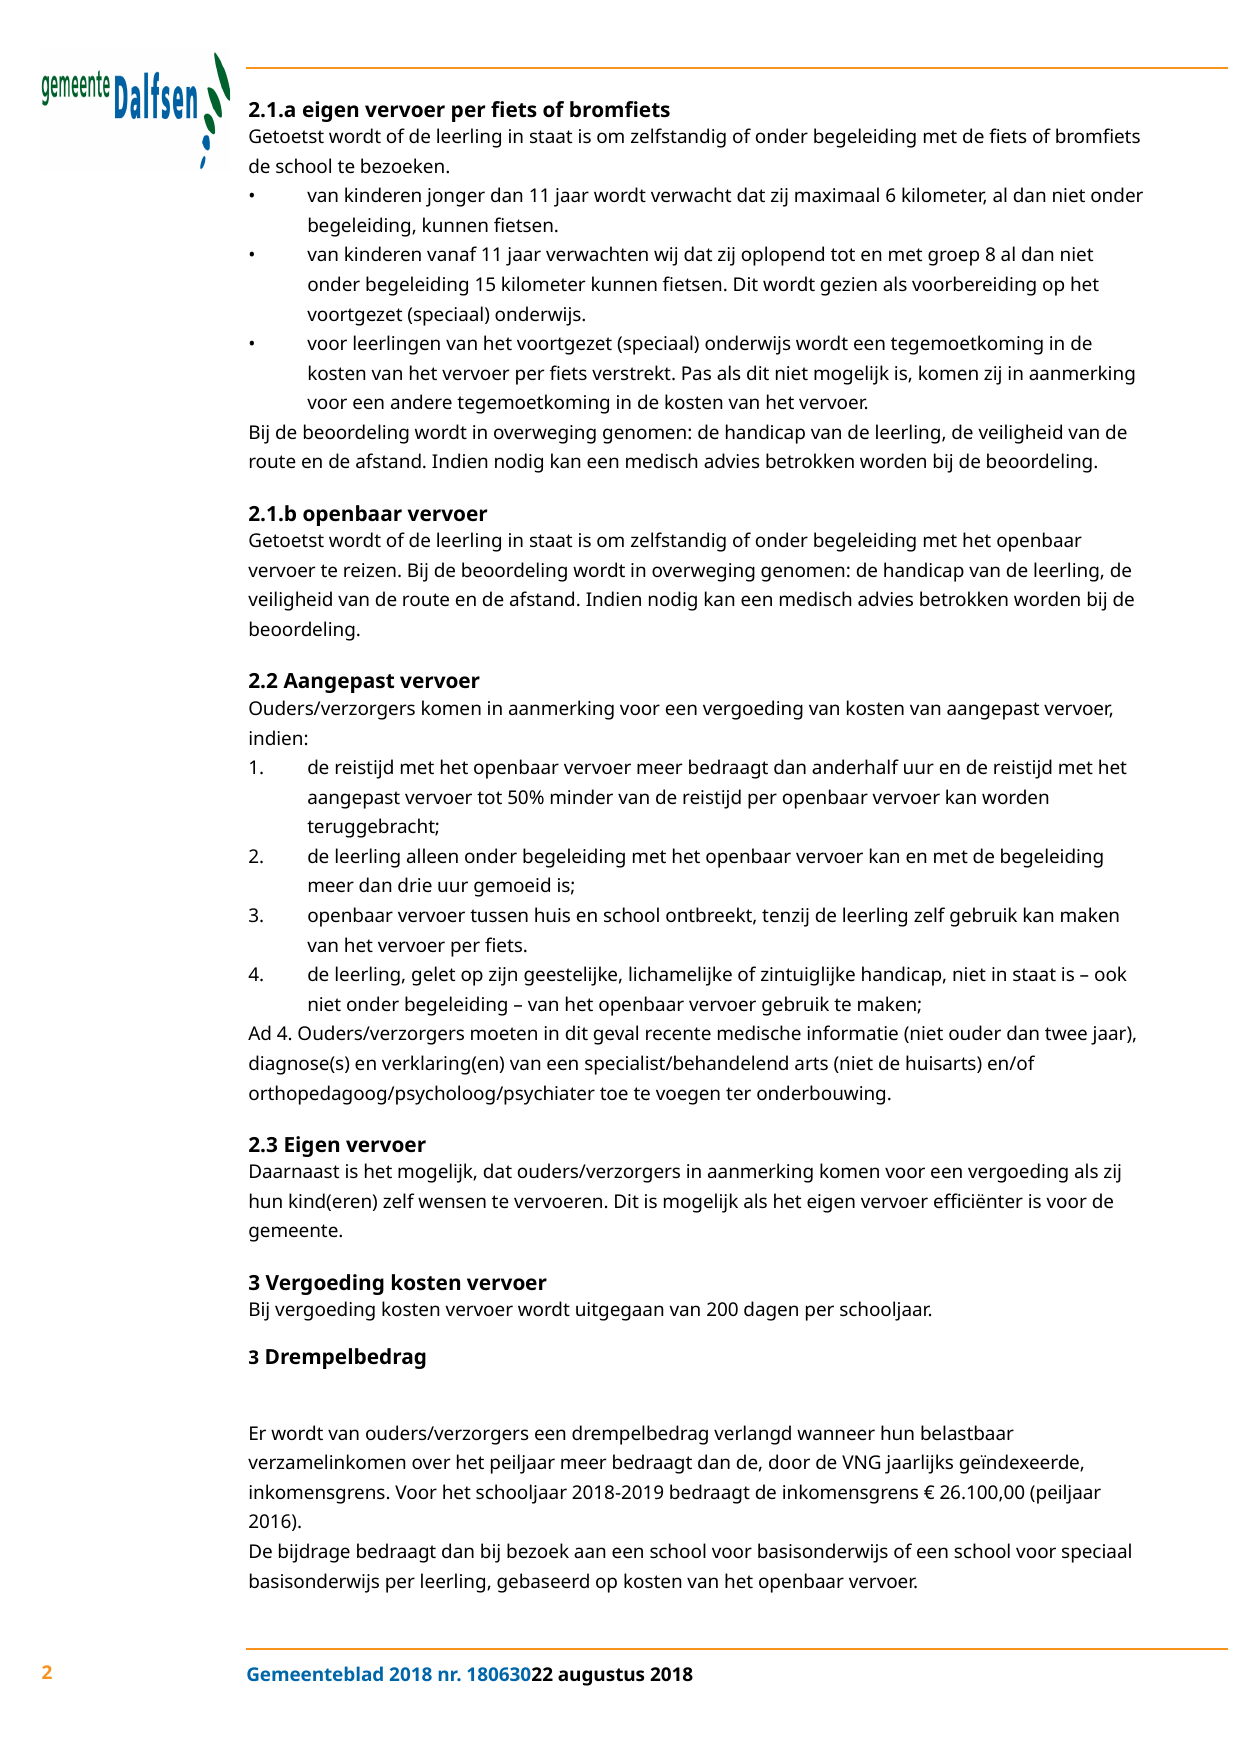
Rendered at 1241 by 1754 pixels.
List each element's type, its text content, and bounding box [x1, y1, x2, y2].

picture [41, 47, 231, 172]
text Getoetst wordt of de leerling in staat is om zelfstandig of onder begeleiding met het openbaar vervoer te reizen. Bij de beoordeling wordt in overweging genomen: de handicap van de leerling, de veiligheid van de route en de afstand. Indien nodig kan een medisch advies betrokken worden bij de beoordeling. [248, 527, 1152, 642]
text 2.3 Eigen vervoer [248, 1130, 1152, 1158]
text 2.1.b openbaar vervoer [248, 499, 1152, 527]
text Ad 4. Ouders/verzorgers moeten in dit geval recente medische informatie (niet ouder dan twee jaar), diagnose(s) en verklaring(en) van een specialist/behandelend arts (niet de huisarts) en/of orthopedagoog/psycholoog/psychiater toe te voegen ter onderbouwing. [248, 1021, 1152, 1105]
text 3 Vergoeding kosten vervoer [248, 1268, 1152, 1297]
text Daarnaast is het mogelijk, dat ouders/verzorgers in aanmerking komen voor een vergoeding als zij hun kind(eren) zelf wensen te vervoeren. Dit is mogelijk als het eigen vervoer efficiënter is voor de gemeente. [248, 1158, 1152, 1243]
text 2.2 Aangepast vervoer [248, 667, 1152, 695]
list openbaar vervoer tussen huis en school ontbreekt, tenzij de leerling zelf gebruik kan maken van het vervoer per fiets. [248, 902, 1152, 957]
text 2.1.a eigen vervoer per fiets of bromfiets [248, 95, 1152, 123]
list van kinderen jonger dan 11 jaar wordt verwacht dat zij maximaal 6 kilometer, al dan niet onder begeleiding, kunnen fietsen. [248, 182, 1152, 238]
list de reistijd met het openbaar vervoer meer bedraagt dan anderhalf uur en de reistijd met het aangepast vervoer tot 50% minder van de reistijd per openbaar vervoer kan worden teruggebracht; [248, 754, 1152, 839]
text Bij vergoeding kosten vervoer wordt uitgegaan van 200 dagen per schooljaar. [248, 1297, 1152, 1322]
text Er wordt van ouders/verzorgers een drempelbedrag verlangd wanneer hun belastbaar verzamelinkomen over het peiljaar meer bedraagt dan de, door de VNG jaarlijks geïndexeerde, inkomensgrens. Voor het schooljaar 2018-2019 bedraagt de inkomensgrens € 26.100,00 (peiljaar 2016). [248, 1420, 1152, 1534]
text 3 Drempelbedrag [248, 1342, 1152, 1371]
text Bij de beoordeling wordt in overweging genomen: de handicap van de leerling, de veiligheid van de route en de afstand. Indien nodig kan een medisch advies betrokken worden bij de beoordeling. [248, 419, 1152, 474]
list de leerling alleen onder begeleiding met het openbaar vervoer kan en met de begeleiding meer dan drie uur gemoeid is; [248, 843, 1152, 898]
text Getoetst wordt of de leerling in staat is om zelfstandig of onder begeleiding met de fiets of bromfiets de school te bezoeken. [248, 123, 1152, 178]
list de leerling, gelet op zijn geestelijke, lichamelijke of zintuiglijke handicap, niet in staat is – ook niet onder begeleiding – van het openbaar vervoer gebruik te maken; [248, 961, 1152, 1017]
list voor leerlingen van het voortgezet (speciaal) onderwijs wordt een tegemoetkoming in de kosten van het vervoer per fiets verstrekt. Pas als dit niet mogelijk is, komen zij in aanmerking voor een andere tegemoetkoming in de kosten van het vervoer. [248, 330, 1152, 415]
text Ouders/verzorgers komen in aanmerking voor een vergoeding van kosten van aangepast vervoer, indien: [248, 695, 1152, 750]
text De bijdrage bedraagt dan bij bezoek aan een school voor basisonderwijs of een school voor speciaal basisonderwijs per leerling, gebaseerd op kosten van het openbaar vervoer. [248, 1538, 1152, 1593]
list van kinderen vanaf 11 jaar verwachten wij dat zij oplopend tot en met groep 8 al dan niet onder begeleiding 15 kilometer kunnen fietsen. Dit wordt gezien als voorbereiding op het voortgezet (speciaal) onderwijs. [248, 242, 1152, 326]
